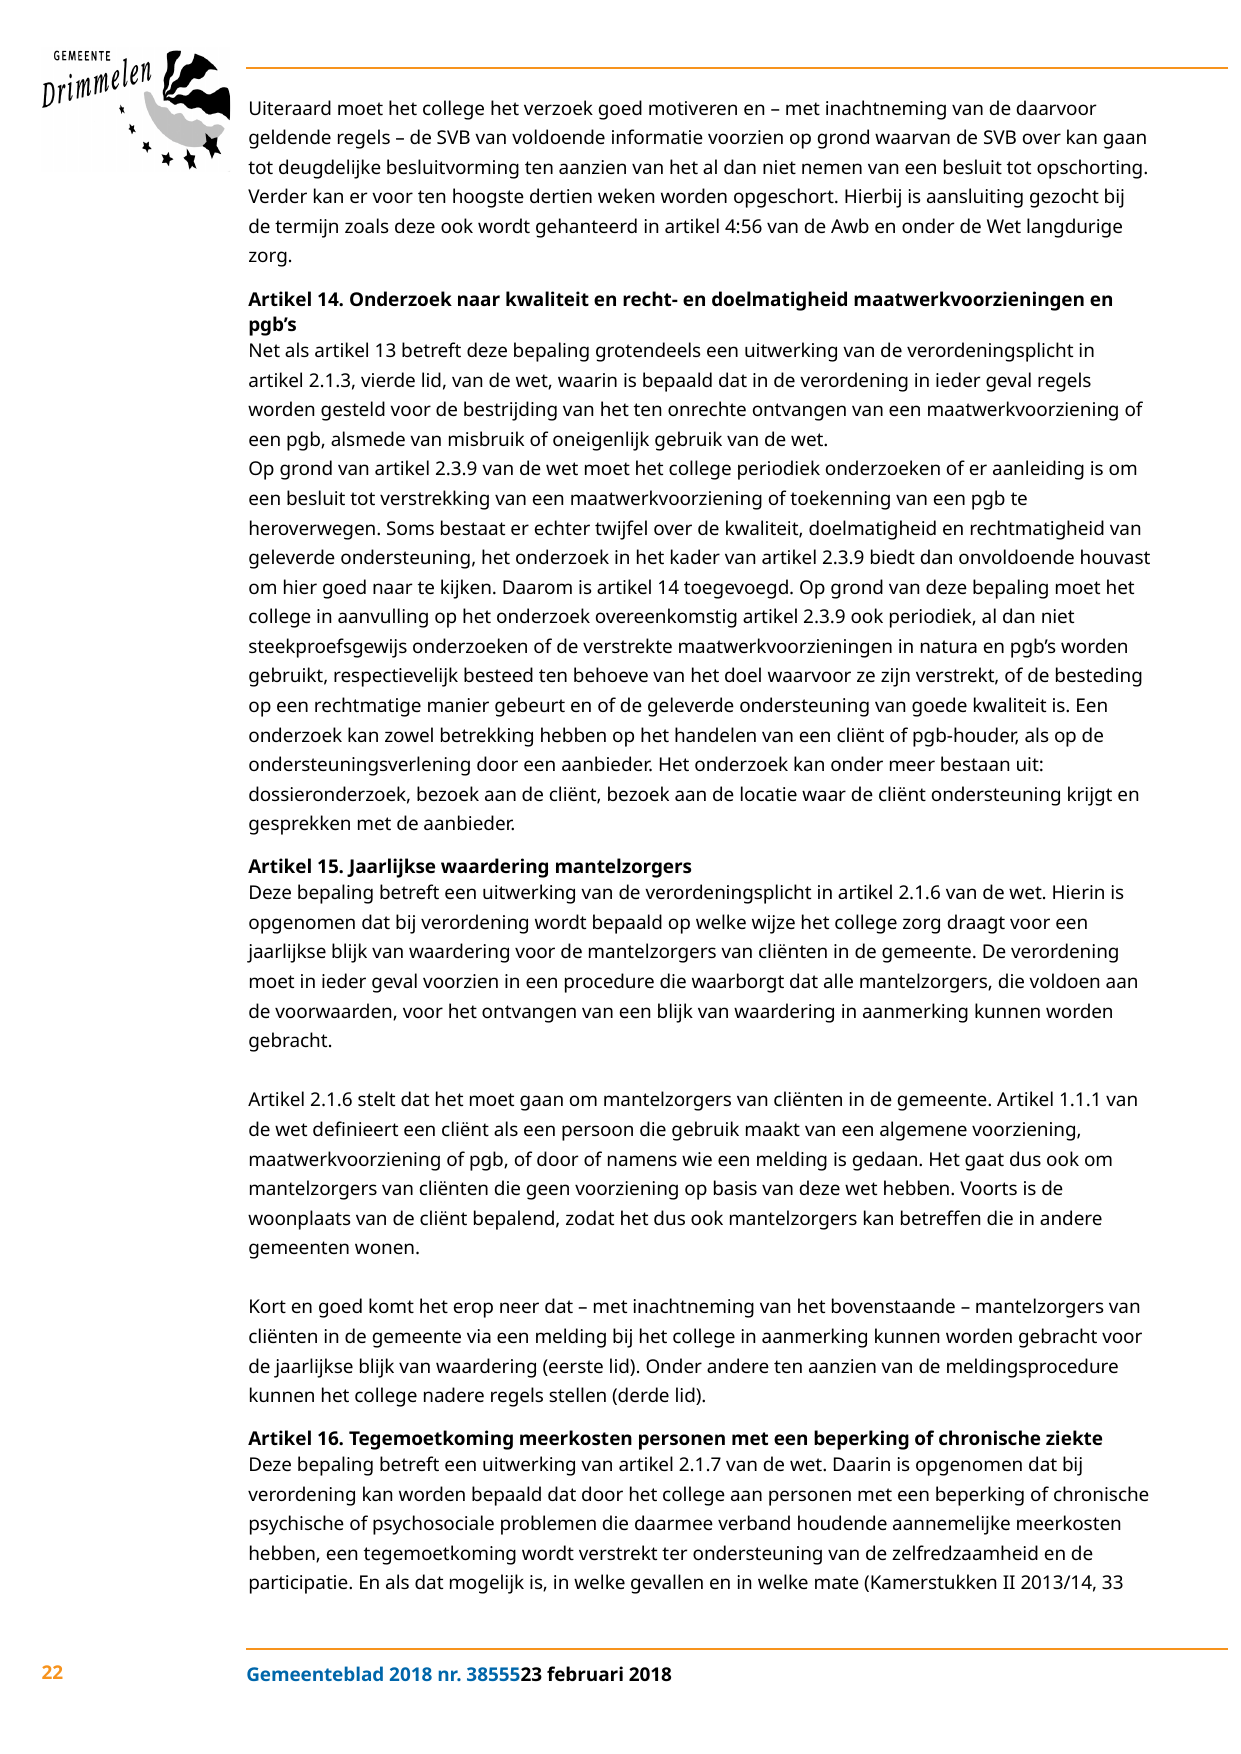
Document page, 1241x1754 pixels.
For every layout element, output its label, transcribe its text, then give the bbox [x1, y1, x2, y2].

text Verder kan er voor ten hoogste dertien weken worden opgeschort. Hierbij is aansluiting gezocht bij de termijn zoals deze ook wordt gehanteerd in artikel 4:56 van de Awb en onder de Wet langdurige zorg. [248, 183, 1152, 268]
text Kort en goed komt het erop neer dat – met inachtneming van het bovenstaande – mantelzorgers van cliënten in de gemeente via een melding bij het college in aanmerking kunnen worden gebracht voor de jaarlijkse blijk van waardering (eerste lid). Onder andere ten aanzien van de meldingsprocedure kunnen het college nadere regels stellen (derde lid). [248, 1294, 1152, 1408]
text Deze bepaling betreft een uitwerking van artikel 2.1.7 van de wet. Daarin is opgenomen dat bij verordening kan worden bepaald dat door het college aan personen met een beperking of chronische psychische of psychosociale problemen die daarmee verband houdende aannemelijke meerkosten hebben, een tegemoetkoming wordt verstrekt ter ondersteuning van de zelfredzaamheid en de participatie. En als dat mogelijk is, in welke gevallen en in welke mate (Kamerstukken II 2013/14, 33 [248, 1451, 1152, 1595]
picture [41, 47, 231, 172]
text Artikel 14. Onderzoek naar kwaliteit en recht- en doelmatigheid maatwerkvoorzieningen en pgb’s [248, 286, 1152, 337]
text Artikel 15. Jaarlijkse waardering mantelzorgers [248, 854, 1152, 879]
text Artikel 2.1.6 stelt dat het moet gaan om mantelzorgers van cliënten in de gemeente. Artikel 1.1.1 van de wet definieert een cliënt als een persoon die gebruik maakt van een algemene voorziening, maatwerkvoorziening of pgb, of door of namens wie een melding is gedaan. Het gaat dus ook om mantelzorgers van cliënten die geen voorziening op basis van deze wet hebben. Voorts is de woonplaats van de cliënt bepalend, zodat het dus ook mantelzorgers kan betreffen die in andere gemeenten wonen. [248, 1087, 1152, 1260]
text Net als artikel 13 betreft deze bepaling grotendeels een uitwerking van de verordeningsplicht in artikel 2.1.3, vierde lid, van de wet, waarin is bepaald dat in de verordening in ieder geval regels worden gesteld voor de bestrijding van het ten onrechte ontvangen van een maatwerkvoorziening of een pgb, alsmede van misbruik of oneigenlijk gebruik van de wet. [248, 337, 1152, 452]
text Uiteraard moet het college het verzoek goed motiveren en – met inachtneming van de daarvoor geldende regels – de SVB van voldoende informatie voorzien op grond waarvan de SVB over kan gaan tot deugdelijke besluitvorming ten aanzien van het al dan niet nemen van een besluit tot opschorting. [248, 95, 1152, 180]
text Artikel 16. Tegemoetkoming meerkosten personen met een beperking of chronische ziekte [248, 1426, 1152, 1451]
text Deze bepaling betreft een uitwerking van de verordeningsplicht in artikel 2.1.6 van de wet. Hierin is opgenomen dat bij verordening wordt bepaald op welke wijze het college zorg draagt voor een jaarlijkse blijk van waardering voor de mantelzorgers van cliënten in de gemeente. De verordening moet in ieder geval voorzien in een procedure die waarborgt dat alle mantelzorgers, die voldoen aan de voorwaarden, voor het ontvangen van een blijk van waardering in aanmerking kunnen worden gebracht. [248, 879, 1152, 1053]
text Op grond van artikel 2.3.9 van de wet moet het college periodiek onderzoeken of er aanleiding is om een besluit tot verstrekking van een maatwerkvoorziening of toekenning van een pgb te heroverwegen. Soms bestaat er echter twijfel over de kwaliteit, doelmatigheid en rechtmatigheid van geleverde ondersteuning, het onderzoek in het kader van artikel 2.3.9 biedt dan onvoldoende houvast om hier goed naar te kijken. Daarom is artikel 14 toegevoegd. Op grond van deze bepaling moet het college in aanvulling op het onderzoek overeenkomstig artikel 2.3.9 ook periodiek, al dan niet steekproefsgewijs onderzoeken of de verstrekte maatwerkvoorzieningen in natura en pgb’s worden gebruikt, respectievelijk besteed ten behoeve van het doel waarvoor ze zijn verstrekt, of de besteding op een rechtmatige manier gebeurt en of de geleverde ondersteuning van goede kwaliteit is. Een onderzoek kan zowel betrekking hebben op het handelen van een cliënt of pgb-houder, als op de ondersteuningsverlening door een aanbieder. Het onderzoek kan onder meer bestaan uit: dossieronderzoek, bezoek aan de cliënt, bezoek aan de locatie waar de cliënt ondersteuning krijgt en gesprekken met de aanbieder. [248, 456, 1152, 836]
